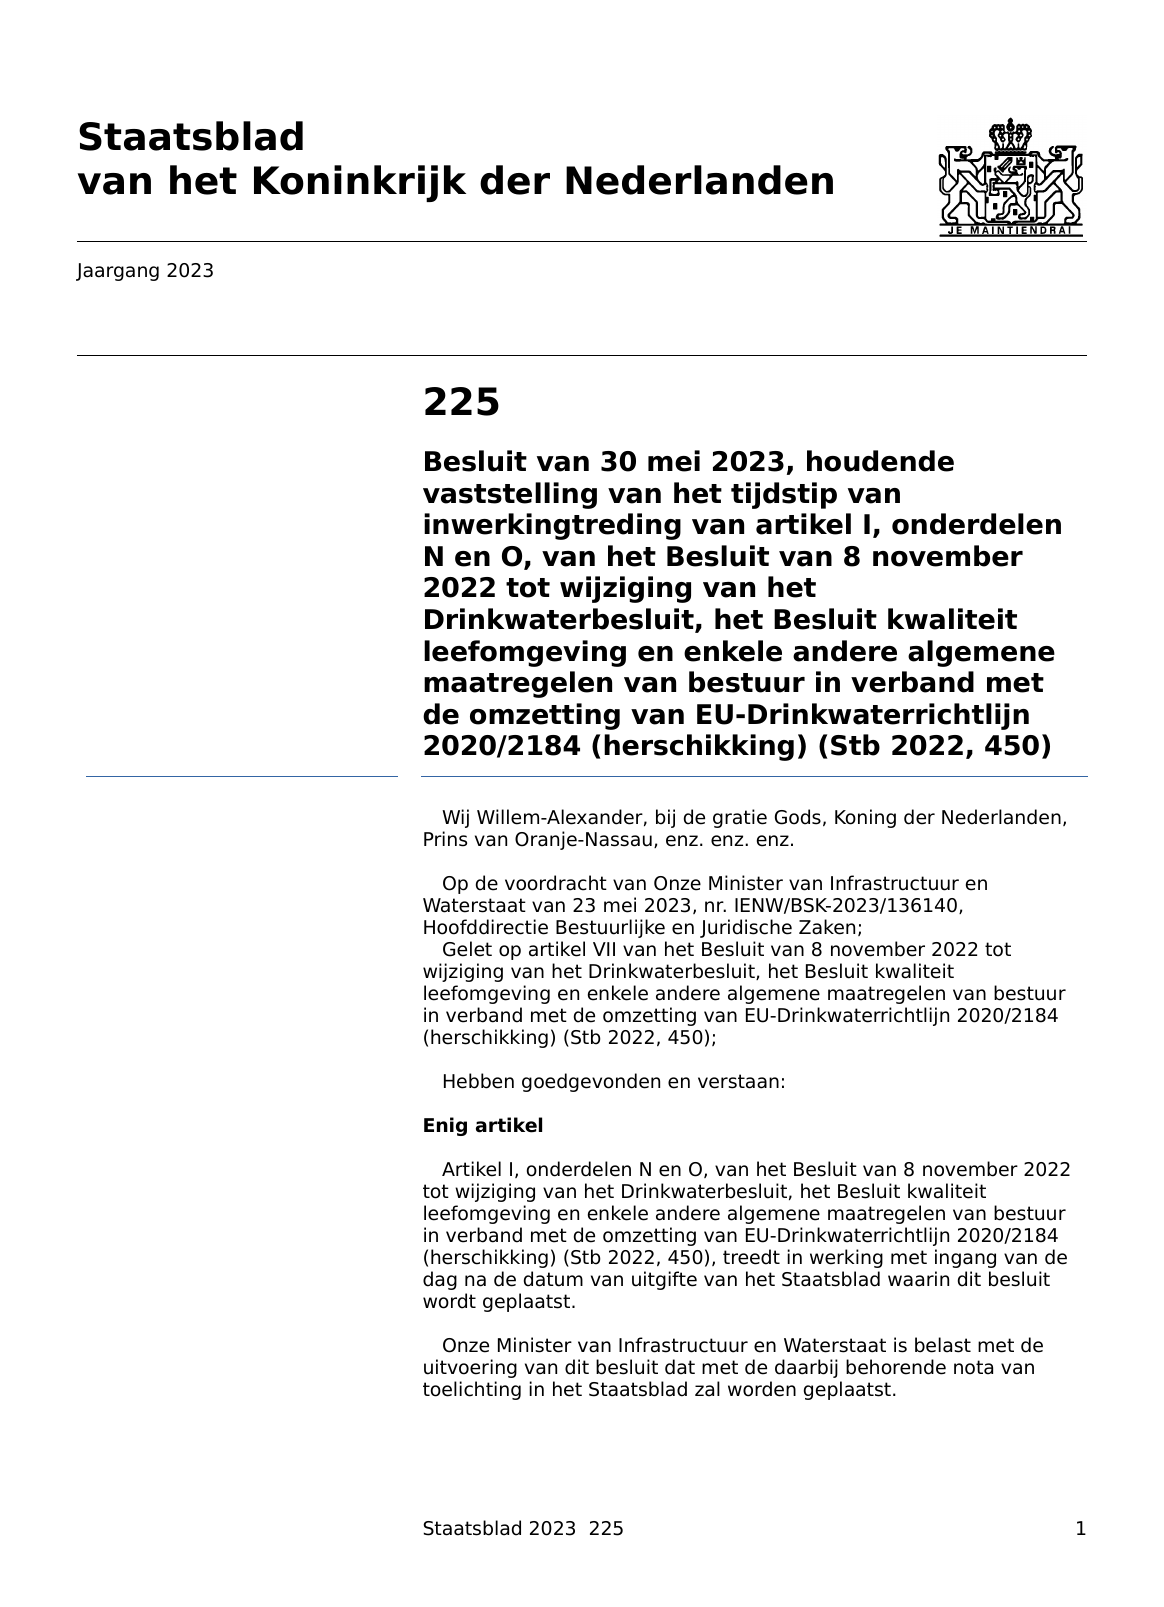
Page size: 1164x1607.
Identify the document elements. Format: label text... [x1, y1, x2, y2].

text Besluit van 30 mei 2023, houdende vaststelling van het tijdstip van inwerkingtreding van artikel I, onderdelen N en O, van het Besluit van 8 november 2022 tot wijziging van het Drinkwaterbesluit, het Besluit kwaliteit leefomgeving en enkele andere algemene maatregelen van bestuur in verband met de omzetting van EU-Drinkwaterrichtlijn 2020/2184 (herschikking) (Stb 2022, 450) [422, 447, 1087, 762]
text Wij Willem-Alexander, bij de gratie Gods, Koning der Nederlanden, Prins van Oranje-Nassau, enz. enz. enz. [422, 807, 1087, 851]
text Gelet op artikel VII van het Besluit van 8 november 2022 tot wijziging van het Drinkwaterbesluit, het Besluit kwaliteit leefomgeving en enkele andere algemene maatregelen van bestuur in verband met de omzetting van EU-Drinkwaterrichtlijn 2020/2184 (herschikking) (Stb 2022, 450); [422, 939, 1087, 1048]
table_cell Jaargang 2023 [77, 242, 1087, 355]
text Hebben goedgevonden en verstaan: [422, 1071, 1087, 1093]
text Op de voordracht van Onze Minister van Infrastructuur en Waterstaat van 23 mei 2023, nr. IENW/BSK-2023/136140, Hoofddirectie Bestuurlijke en Juridische Zaken; [422, 873, 1087, 939]
subtitle 225 [422, 381, 1087, 424]
text Artikel I, onderdelen N en O, van het Besluit van 8 november 2022 tot wijziging van het Drinkwaterbesluit, het Besluit kwaliteit leefomgeving en enkele andere algemene maatregelen van bestuur in verband met de omzetting van EU-Drinkwaterrichtlijn 2020/2184 (herschikking) (Stb 2022, 450), treedt in werking met ingang van de dag na de datum van uitgifte van het Staatsblad waarin dit besluit wordt geplaatst. [422, 1159, 1087, 1313]
picture [936, 115, 1087, 240]
table_header [886, 100, 1087, 241]
table_header Staatsblad van het Koninkrijk der Nederlanden [77, 100, 886, 241]
subtitle Enig artikel [422, 1115, 1087, 1137]
text Onze Minister van Infrastructuur en Waterstaat is belast met de uitvoering van dit besluit dat met de daarbij behorende nota van toelichting in het Staatsblad zal worden geplaatst. [422, 1335, 1087, 1401]
